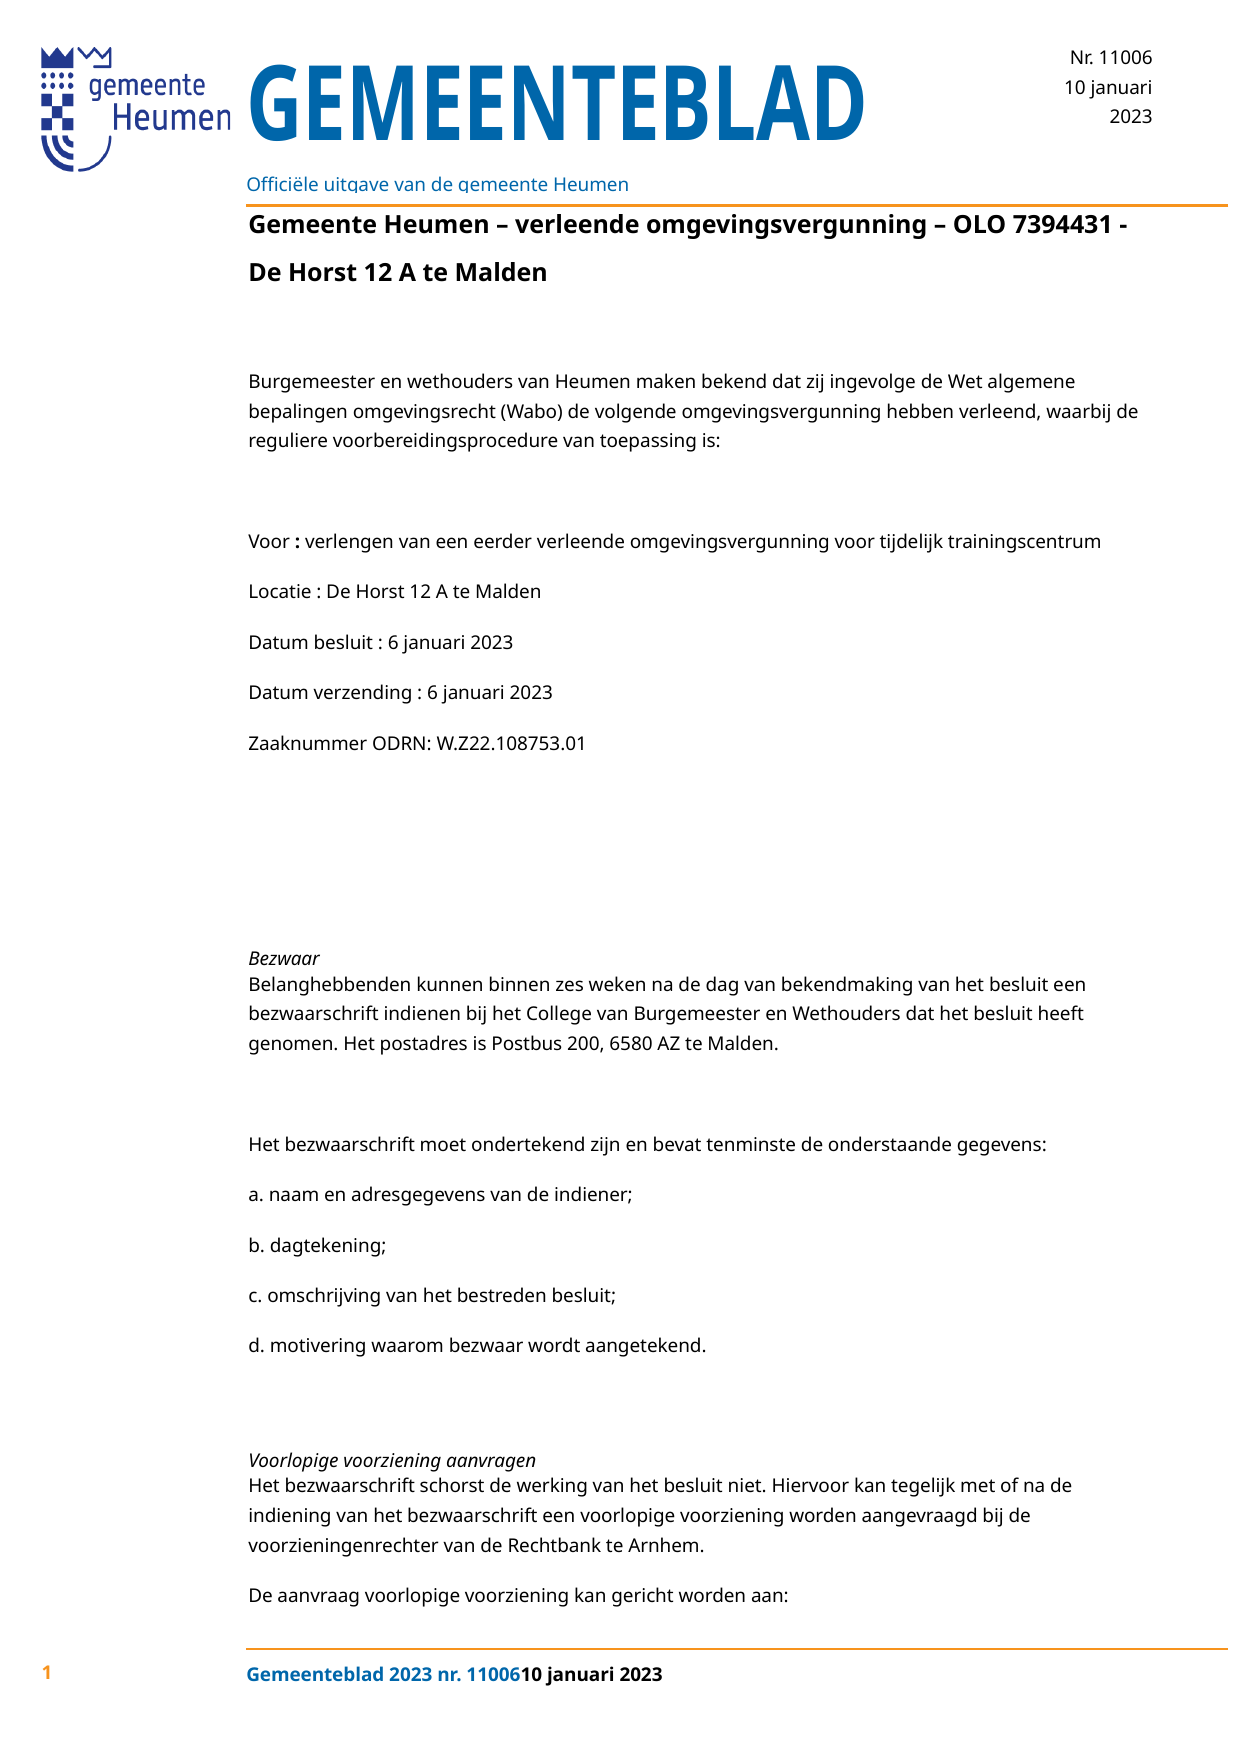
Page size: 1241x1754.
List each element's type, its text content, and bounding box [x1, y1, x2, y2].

text Zaaknummer ODRN: W.Z22.108753.01 [248, 730, 1152, 756]
text Het bezwaarschrift schorst de werking van het besluit niet. Hiervoor kan tegelijk met of na de indiening van het bezwaarschrift een voorlopige voorziening worden aangevraagd bij de voorzieningenrechter van de Rechtbank te Arnhem. [248, 1473, 1152, 1558]
text d. motivering waarom bezwaar wordt aangetekend. [248, 1333, 1152, 1358]
text Gemeente Heumen – verleende omgevingsvergunning – OLO 7394431 - De Horst 12 A te Malden [248, 207, 1152, 288]
text Datum verzending : 6 januari 2023 [248, 679, 1152, 705]
text Het bezwaarschrift moet ondertekend zijn en bevat tenminste de onderstaande gegevens: [248, 1131, 1152, 1157]
picture [41, 47, 231, 172]
text b. dagtekening; [248, 1232, 1152, 1257]
text De aanvraag voorlopige voorziening kan gericht worden aan: [248, 1582, 1152, 1608]
text Burgemeester en wethouders van Heumen maken bekend dat zij ingevolge de Wet algemene bepalingen omgevingsrecht (Wabo) de volgende omgevingsvergunning hebben verleend, waarbij de reguliere voorbereidingsprocedure van toepassing is: [248, 368, 1152, 453]
text a. naam en adresgegevens van de indiener; [248, 1181, 1152, 1207]
text c. omschrijving van het bestreden besluit; [248, 1282, 1152, 1308]
text Voor : verlengen van een eerder verleende omgevingsvergunning voor tijdelijk trainingscentrum [248, 528, 1152, 554]
text Voorlopige voorziening aanvragen [248, 1447, 1152, 1473]
text Belanghebbenden kunnen binnen zes weken na de dag van bekendmaking van het besluit een bezwaarschrift indienen bij het College van Burgemeester en Wethouders dat het besluit heeft genomen. Het postadres is Postbus 200, 6580 AZ te Malden. [248, 971, 1152, 1056]
text Bezwaar [248, 945, 1152, 971]
text Locatie : De Horst 12 A te Malden [248, 579, 1152, 604]
text Datum besluit : 6 januari 2023 [248, 629, 1152, 655]
